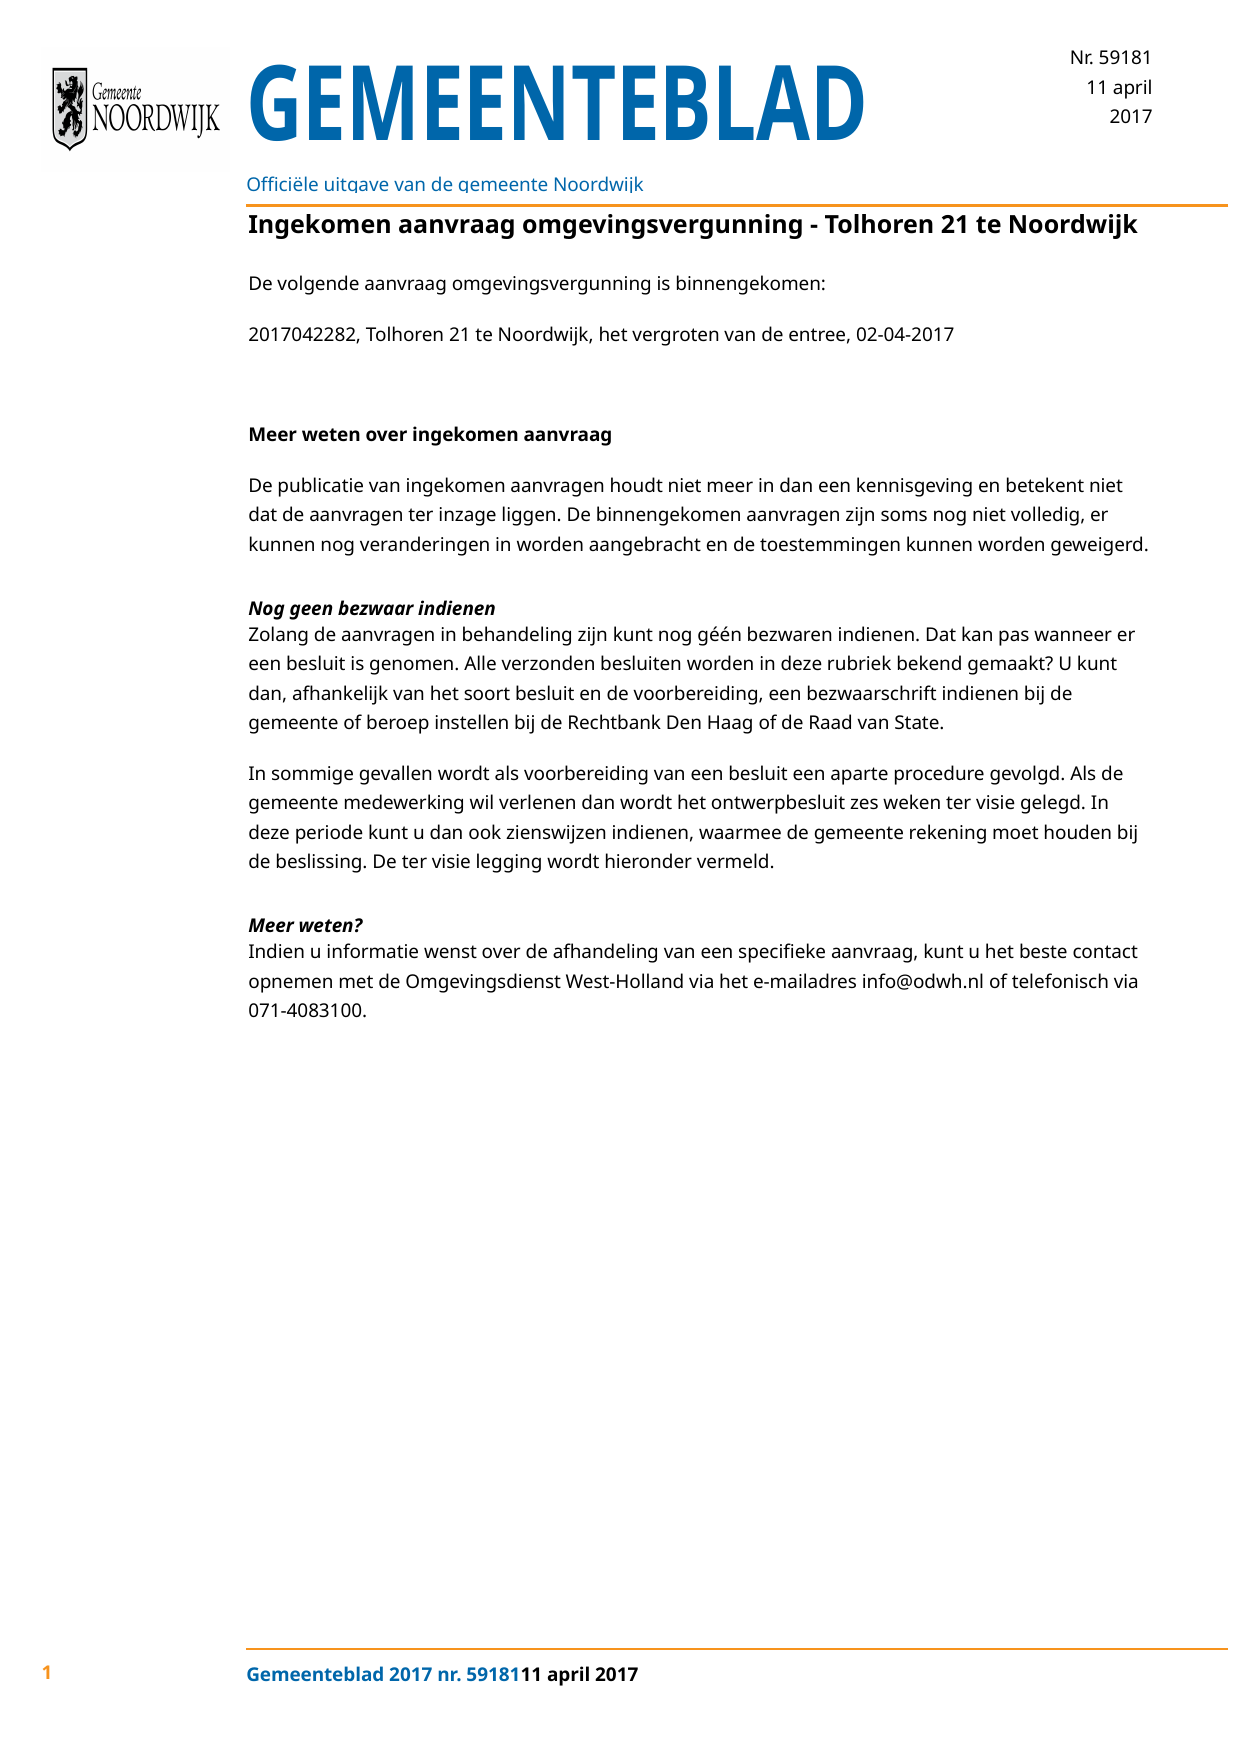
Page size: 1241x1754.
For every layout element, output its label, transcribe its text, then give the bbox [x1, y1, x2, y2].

picture [41, 47, 231, 172]
text Meer weten over ingekomen aanvraag [248, 422, 1152, 447]
text In sommige gevallen wordt als voorbereiding van een besluit een aparte procedure gevolgd. Als de gemeente medewerking wil verlenen dan wordt het ontwerpbesluit zes weken ter visie gelegd. In deze periode kunt u dan ook zienswijzen indienen, waarmee de gemeente rekening moet houden bij de beslissing. De ter visie legging wordt hieronder vermeld. [248, 760, 1152, 874]
text Zolang de aanvragen in behandeling zijn kunt nog géén bezwaren indienen. Dat kan pas wanneer er een besluit is genomen. Alle verzonden besluiten worden in deze rubriek bekend gemaakt? U kunt dan, afhankelijk van het soort besluit en de voorbereiding, een bezwaarschrift indienen bij de gemeente of beroep instellen bij de Rechtbank Den Haag of de Raad van State. [248, 621, 1152, 735]
text Meer weten? [248, 913, 1152, 938]
text 2017042282, Tolhoren 21 te Noordwijk, het vergroten van de entree, 02-04-2017 [248, 321, 1152, 346]
text Indien u informatie wenst over de afhandeling van een specifieke aanvraag, kunt u het beste contact opnemen met de Omgevingsdienst West-Holland via het e-mailadres info@odwh.nl of telefonisch via 071-4083100. [248, 938, 1152, 1023]
text Nog geen bezwaar indienen [248, 595, 1152, 621]
text De publicatie van ingekomen aanvragen houdt niet meer in dan een kennisgeving en betekent niet dat de aanvragen ter inzage liggen. De binnengekomen aanvragen zijn soms nog niet volledig, er kunnen nog veranderingen in worden aangebracht en de toestemmingen kunnen worden geweigerd. [248, 472, 1152, 557]
text Ingekomen aanvraag omgevingsvergunning - Tolhoren 21 te Noordwijk [248, 207, 1152, 241]
text De volgende aanvraag omgevingsvergunning is binnengekomen: [248, 270, 1152, 296]
